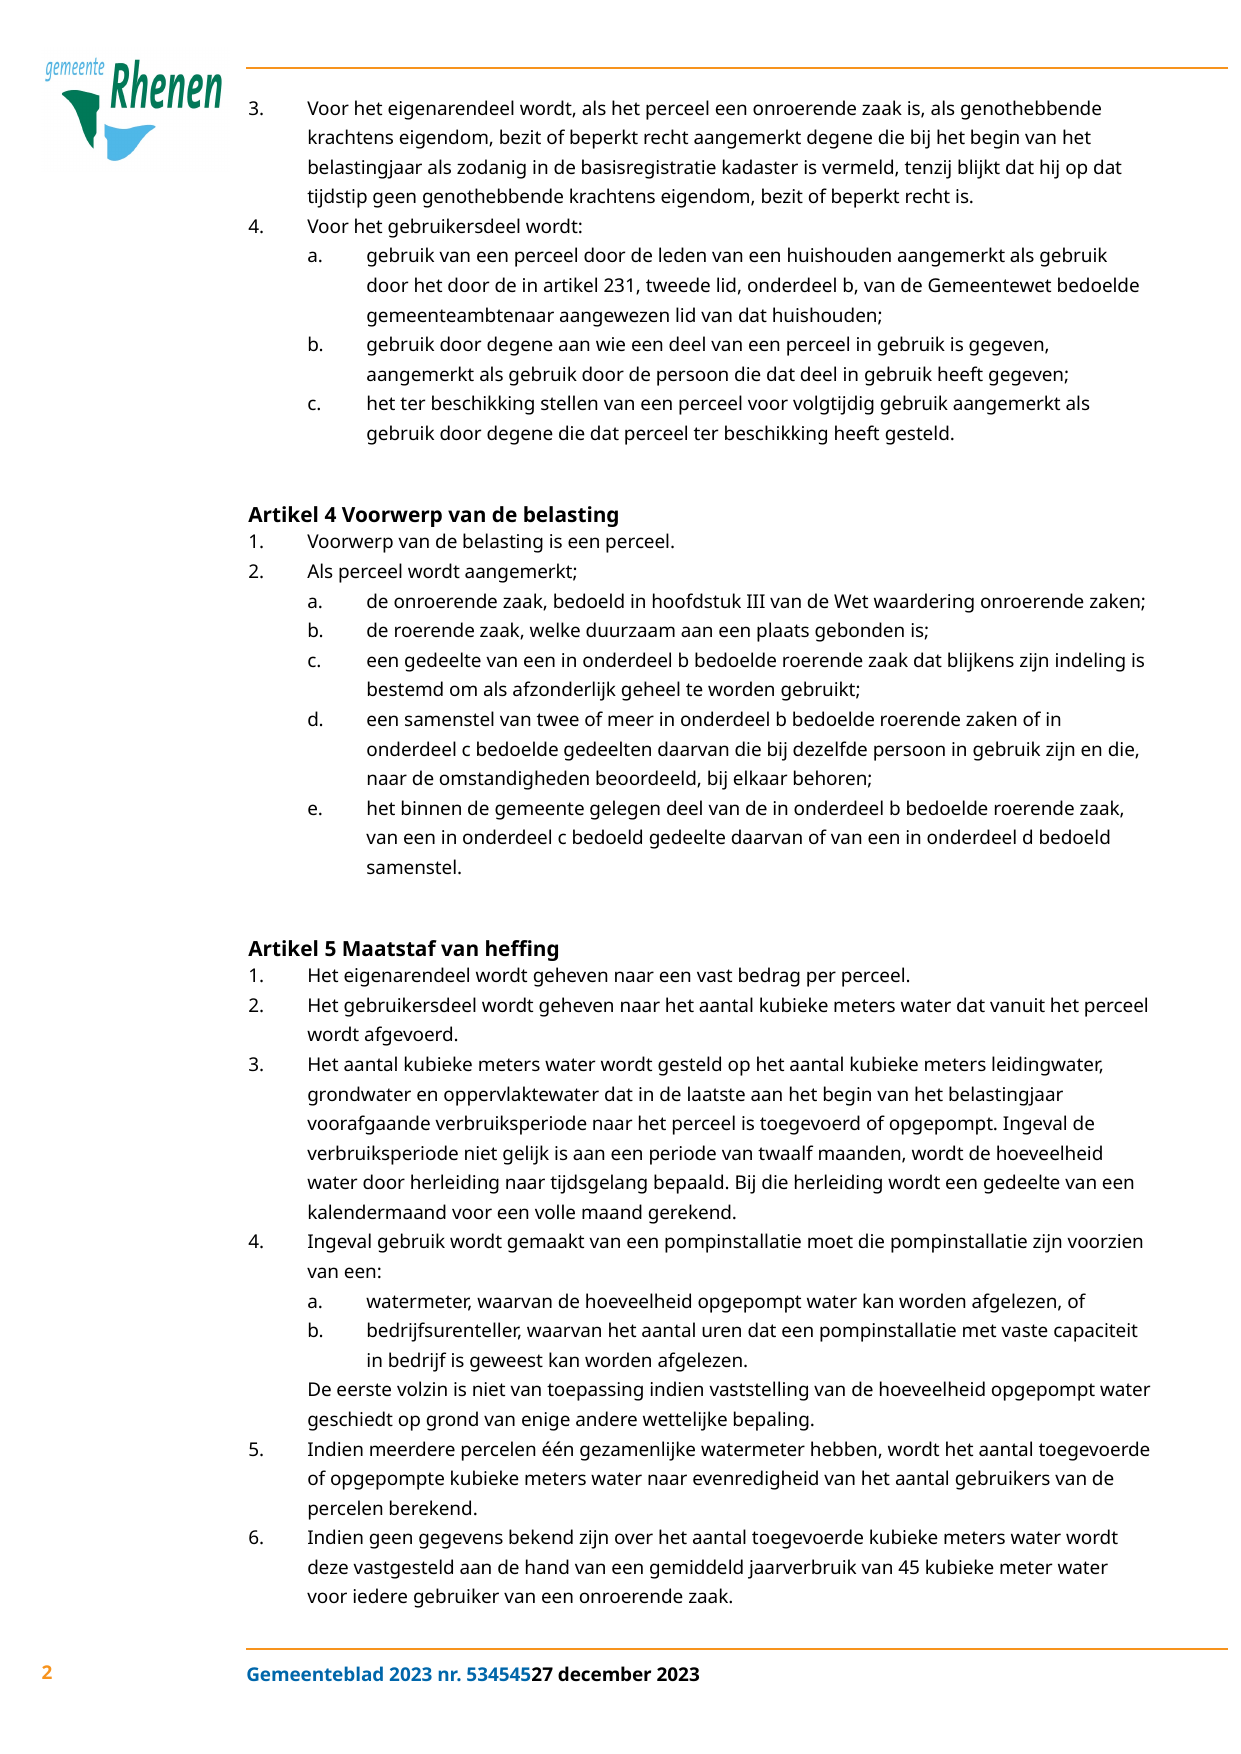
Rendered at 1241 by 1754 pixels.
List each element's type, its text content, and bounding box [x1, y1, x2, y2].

list gebruik van een perceel door de leden van een huishouden aangemerkt als gebruik door het door de in artikel 231, tweede lid, onderdeel b, van de Gemeentewet bedoelde gemeenteambtenaar aangewezen lid van dat huishouden; [307, 243, 1152, 328]
text Artikel 5 Maatstaf van heffing [248, 934, 1152, 962]
list bedrijfsurenteller, waarvan het aantal uren dat een pompinstallatie met vaste capaciteit in bedrijf is geweest kan worden afgelezen. [307, 1317, 1152, 1373]
list een gedeelte van een in onderdeel b bedoelde roerende zaak dat blijkens zijn indeling is bestemd om als afzonderlijk geheel te worden gebruikt; [307, 647, 1152, 702]
list Voor het eigenarendeel wordt, als het perceel een onroerende zaak is, als genothebbende krachtens eigendom, bezit of beperkt recht aangemerkt degene die bij het begin van het belastingjaar als zodanig in de basisregistratie kadaster is vermeld, tenzij blijkt dat hij op dat tijdstip geen genothebbende krachtens eigendom, bezit of beperkt recht is. [248, 95, 1152, 209]
list het binnen de gemeente gelegen deel van de in onderdeel b bedoelde roerende zaak, van een in onderdeel c bedoeld gedeelte daarvan of van een in onderdeel d bedoeld samenstel. [307, 795, 1152, 880]
list Het eigenarendeel wordt geheven naar een vast bedrag per perceel. [248, 962, 1152, 988]
list De eerste volzin is niet van toepassing indien vaststelling van de hoeveelheid opgepompt water geschiedt op grond van enige andere wettelijke bepaling. [248, 1377, 1152, 1432]
list Het aantal kubieke meters water wordt gesteld op het aantal kubieke meters leidingwater, grondwater en oppervlaktewater dat in de laatste aan het begin van het belastingjaar voorafgaande verbruiksperiode naar het perceel is toegevoerd of opgepompt. Ingeval de verbruiksperiode niet gelijk is aan een periode van twaalf maanden, wordt de hoeveelheid water door herleiding naar tijdsgelang bepaald. Bij die herleiding wordt een gedeelte van een kalendermaand voor een volle maand gerekend. [248, 1051, 1152, 1225]
list Als perceel wordt aangemerkt; [248, 558, 1152, 584]
list Voorwerp van de belasting is een perceel. [248, 529, 1152, 554]
list watermeter, waarvan de hoeveelheid opgepompt water kan worden afgelezen, of [307, 1288, 1152, 1314]
list gebruik door degene aan wie een deel van een perceel in gebruik is gegeven, aangemerkt als gebruik door de persoon die dat deel in gebruik heeft gegeven; [307, 331, 1152, 387]
text Artikel 4 Voorwerp van de belasting [248, 500, 1152, 529]
list de roerende zaak, welke duurzaam aan een plaats gebonden is; [307, 617, 1152, 643]
list Ingeval gebruik wordt gemaakt van een pompinstallatie moet die pompinstallatie zijn voorzien van een: [248, 1229, 1152, 1284]
list Indien meerdere percelen één gezamenlijke watermeter hebben, wordt het aantal toegevoerde of opgepompte kubieke meters water naar evenredigheid van het aantal gebruikers van de percelen berekend. [248, 1436, 1152, 1521]
picture [41, 47, 231, 172]
list het ter beschikking stellen van een perceel voor volgtijdig gebruik aangemerkt als gebruik door degene die dat perceel ter beschikking heeft gesteld. [307, 391, 1152, 446]
list Indien geen gegevens bekend zijn over het aantal toegevoerde kubieke meters water wordt deze vastgesteld aan de hand van een gemiddeld jaarverbruik van 45 kubieke meter water voor iedere gebruiker van een onroerende zaak. [248, 1524, 1152, 1609]
list Voor het gebruikersdeel wordt: [248, 213, 1152, 239]
list Het gebruikersdeel wordt geheven naar het aantal kubieke meters water dat vanuit het perceel wordt afgevoerd. [248, 992, 1152, 1047]
list een samenstel van twee of meer in onderdeel b bedoelde roerende zaken of in onderdeel c bedoelde gedeelten daarvan die bij dezelfde persoon in gebruik zijn en die, naar de omstandigheden beoordeeld, bij elkaar behoren; [307, 706, 1152, 791]
list de onroerende zaak, bedoeld in hoofdstuk III van de Wet waardering onroerende zaken; [307, 588, 1152, 613]
